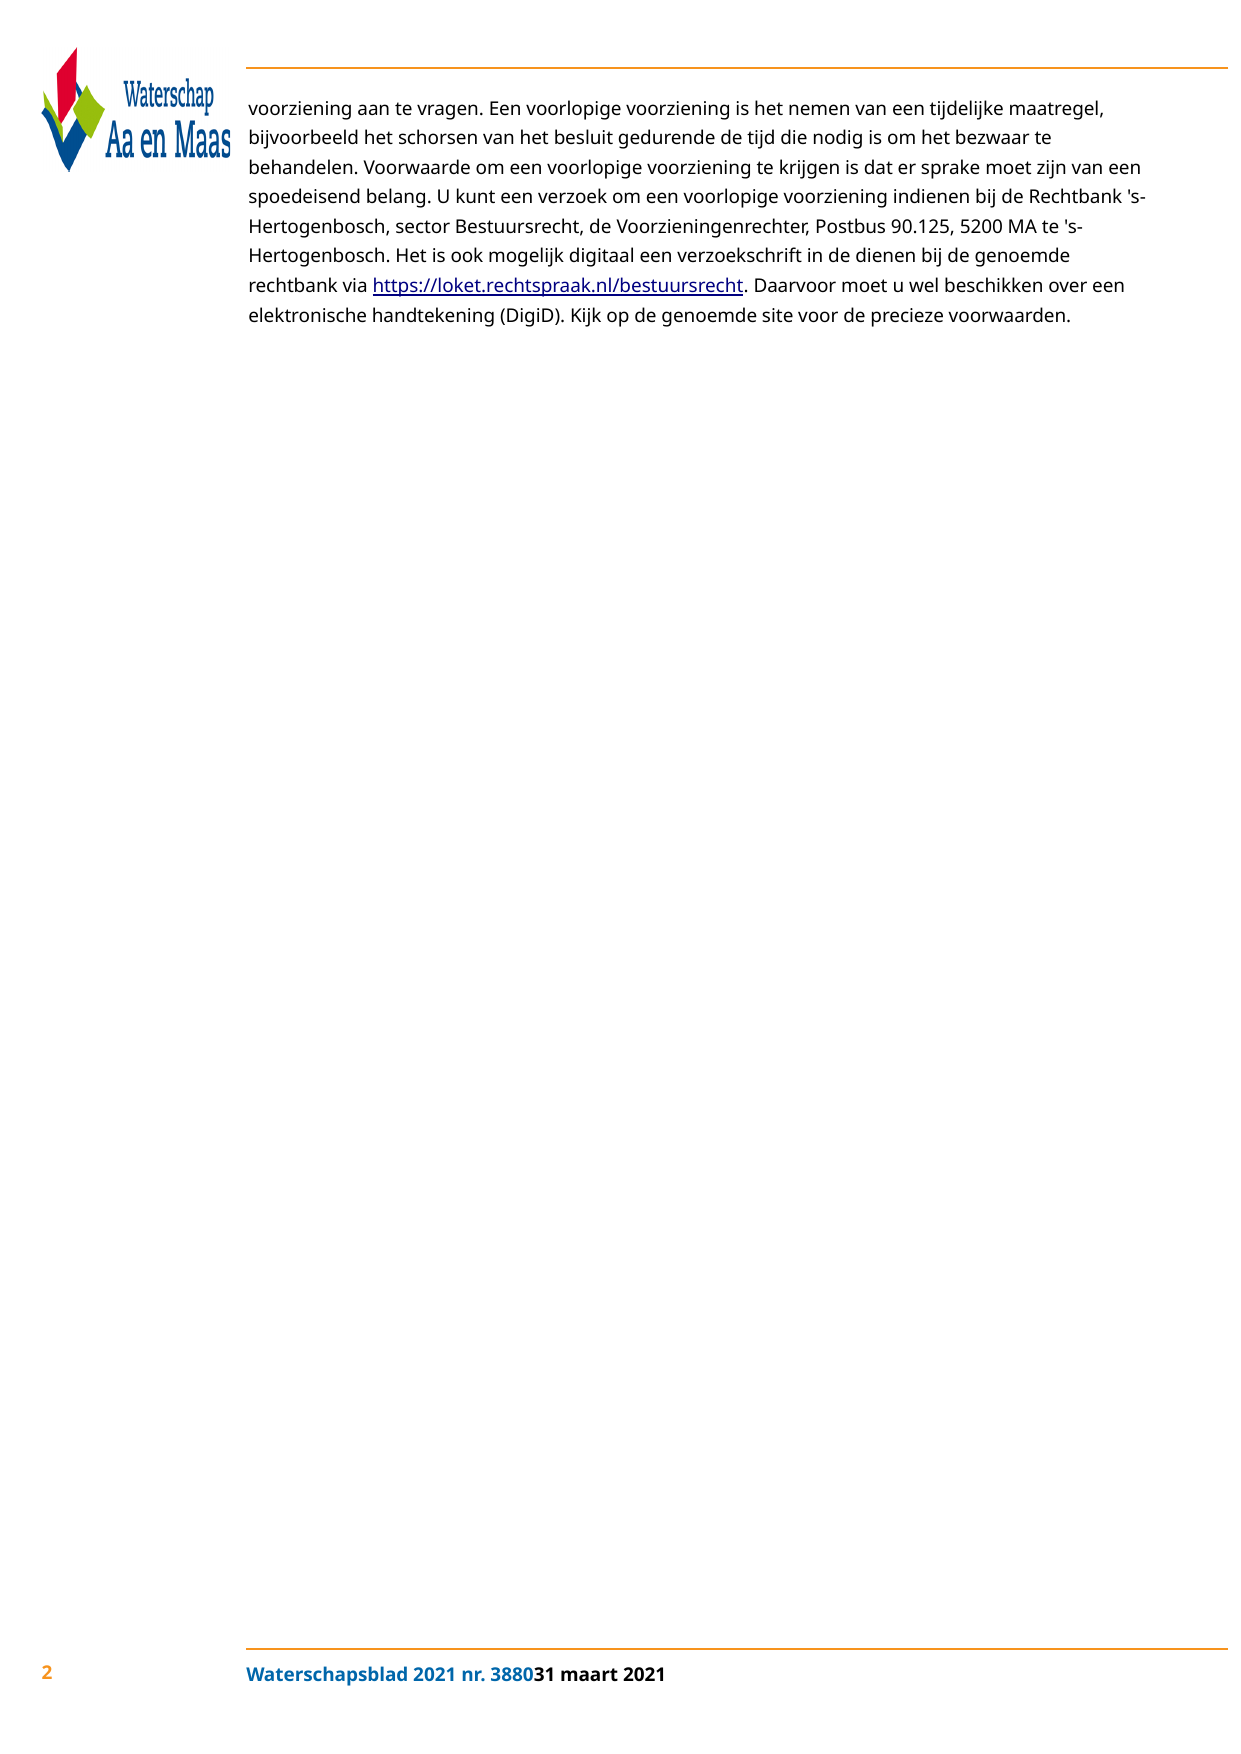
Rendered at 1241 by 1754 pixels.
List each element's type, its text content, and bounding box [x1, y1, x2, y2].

picture [41, 47, 231, 172]
text voorziening aan te vragen. Een voorlopige voorziening is het nemen van een tijdelijke maatregel, bijvoorbeeld het schorsen van het besluit gedurende de tijd die nodig is om het bezwaar te behandelen. Voorwaarde om een voorlopige voorziening te krijgen is dat er sprake moet zijn van een spoedeisend belang. U kunt een verzoek om een voorlopige voorziening indienen bij de Rechtbank 's-Hertogenbosch, sector Bestuursrecht, de Voorzieningenrechter, Postbus 90.125, 5200 MA te 's-Hertogenbosch. Het is ook mogelijk digitaal een verzoekschrift in de dienen bij de genoemde rechtbank via https://loket.rechtspraak.nl/bestuursrecht. Daarvoor moet u wel beschikken over een elektronische handtekening (DigiD). Kijk op de genoemde site voor de precieze voorwaarden. [248, 95, 1152, 328]
